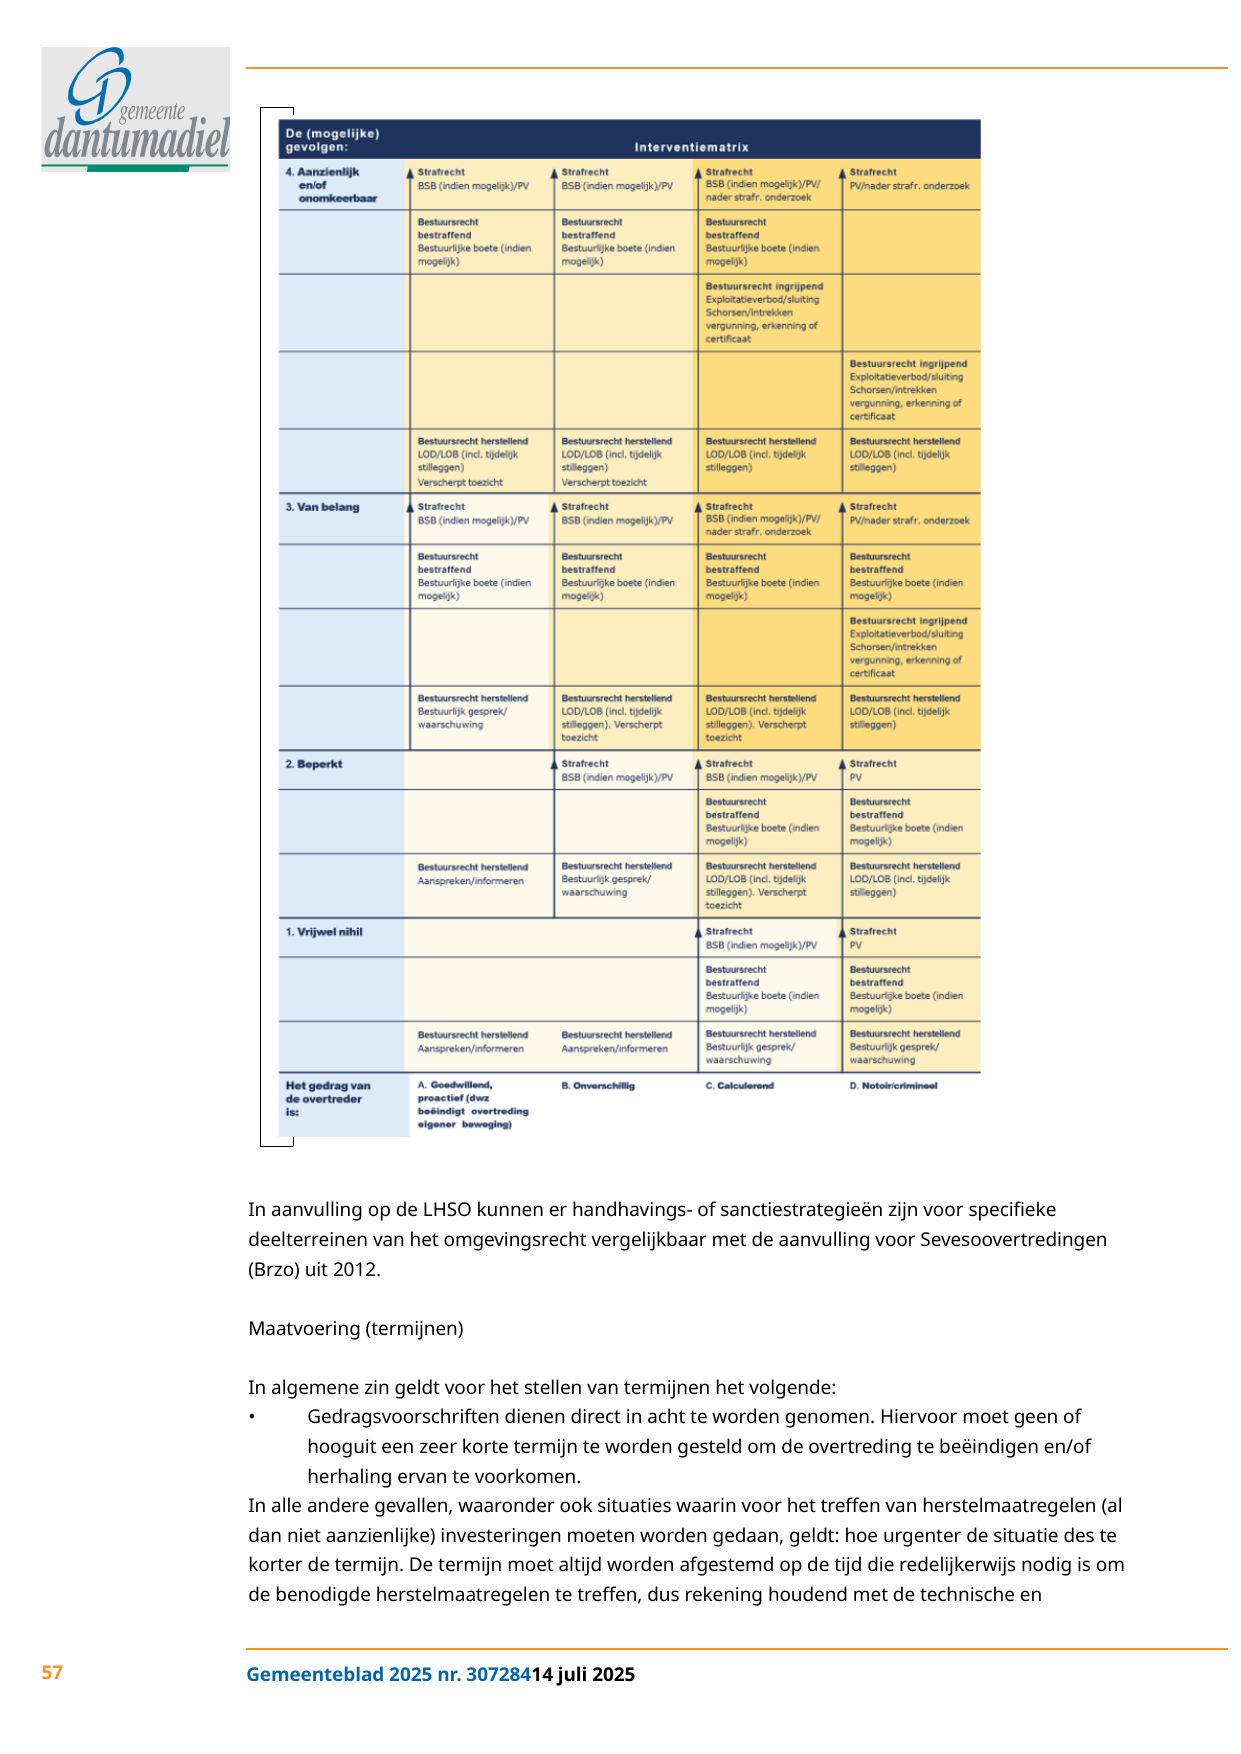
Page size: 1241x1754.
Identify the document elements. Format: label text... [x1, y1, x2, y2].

picture [41, 47, 231, 172]
picture [268, 115, 1008, 1137]
text In algemene zin geldt voor het stellen van termijnen het volgende: [248, 1374, 1152, 1400]
text Maatvoering (termijnen) [248, 1315, 1152, 1341]
list Gedragsvoorschriften dienen direct in acht te worden genomen. Hiervoor moet geen of hooguit een zeer korte termijn te worden gesteld om de overtreding te beëindigen en/of herhaling ervan te voorkomen. [248, 1404, 1152, 1488]
text In alle andere gevallen, waaronder ook situaties waarin voor het treffen van herstelmaatregelen (al dan niet aanzienlijke) investeringen moeten worden gedaan, geldt: hoe urgenter de situatie des te korter de termijn. De termijn moet altijd worden afgestemd op de tijd die redelijkerwijs nodig is om de benodigde herstelmaatregelen te treffen, dus rekening houdend met de technische en [248, 1492, 1152, 1607]
text In aanvulling op de LHSO kunnen er handhavings- of sanctiestrategieën zijn voor specifieke deelterreinen van het omgevingsrecht vergelijkbaar met de aanvulling voor Sevesoovertredingen (Brzo) uit 2012. [248, 1197, 1152, 1281]
